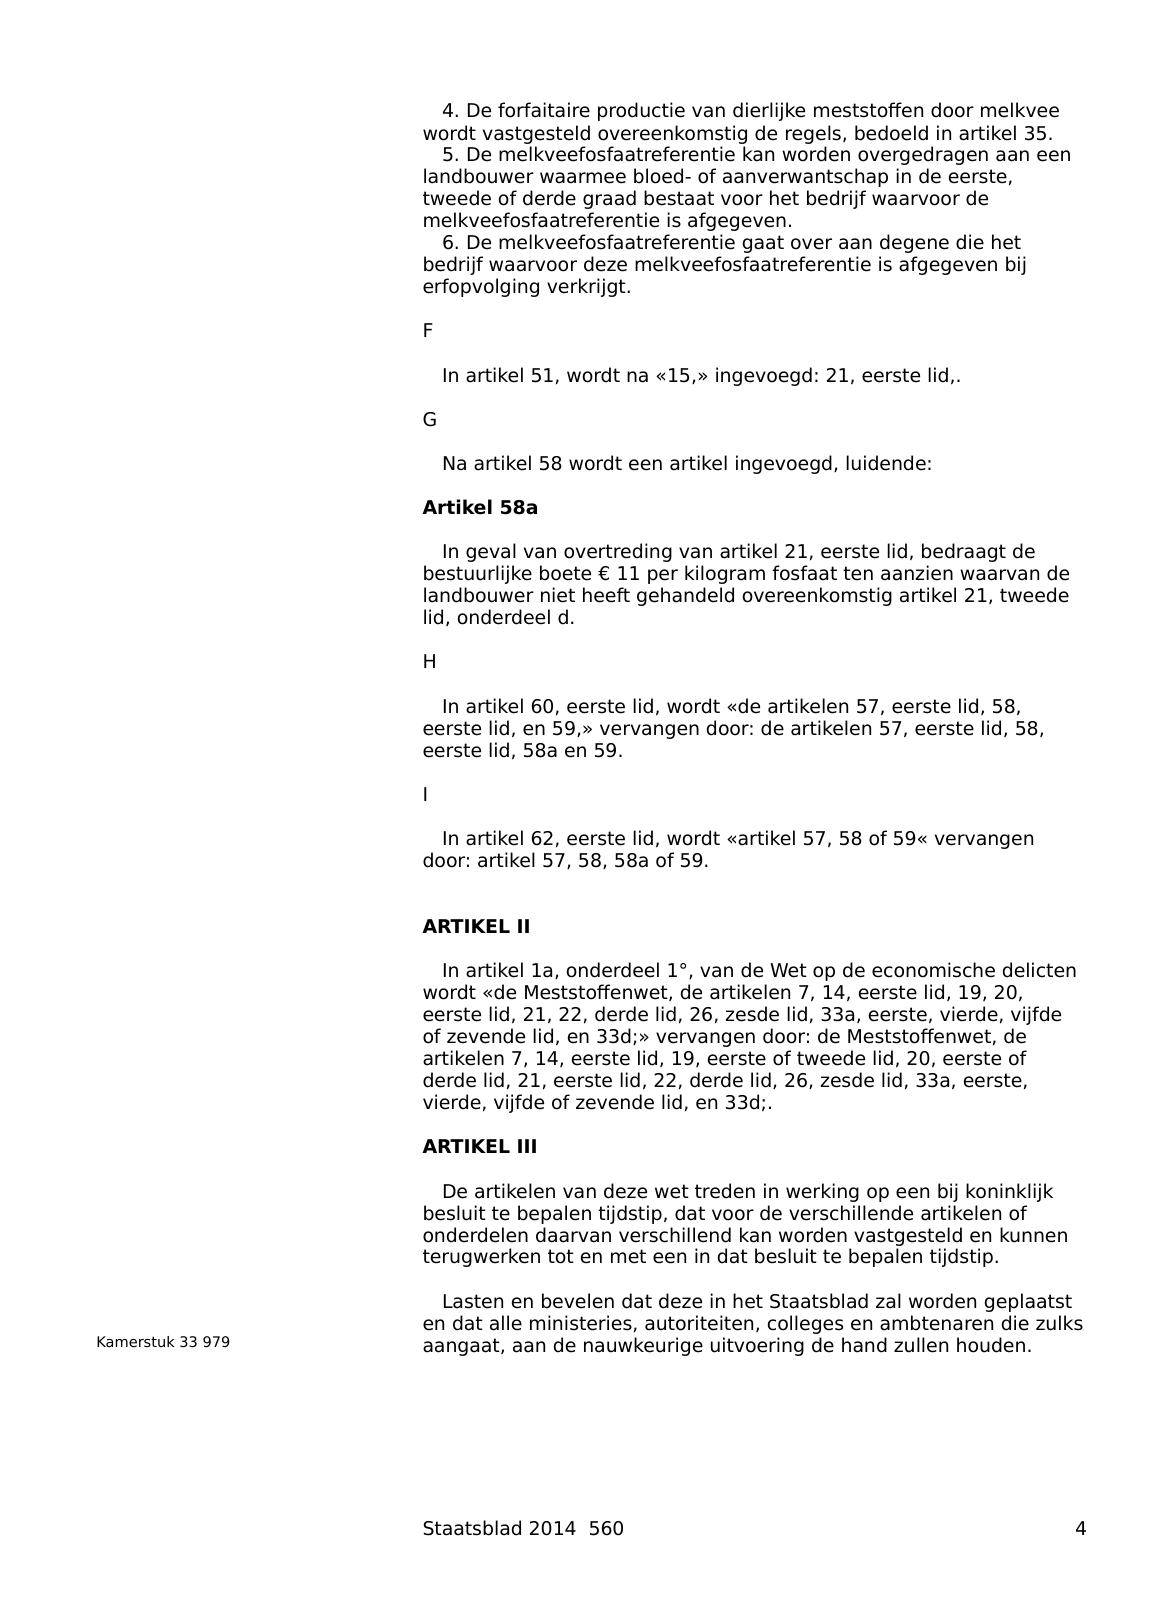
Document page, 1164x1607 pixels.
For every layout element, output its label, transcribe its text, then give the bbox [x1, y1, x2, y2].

text G [422, 409, 1087, 431]
text In geval van overtreding van artikel 21, eerste lid, bedraagt de bestuurlijke boete € 11 per kilogram fosfaat ten aanzien waarvan de landbouwer niet heeft gehandeld overeenkomstig artikel 21, tweede lid, onderdeel d. [422, 541, 1087, 629]
text Kamerstuk 33 979 [77, 1333, 396, 1351]
text 6. De melkveefosfaatreferentie gaat over aan degene die het bedrijf waarvoor deze melkveefosfaatreferentie is afgegeven bij erfopvolging verkrijgt. [422, 232, 1087, 298]
text Lasten en bevelen dat deze in het Staatsblad zal worden geplaatst en dat alle ministeries, autoriteiten, colleges en ambtenaren die zulks aangaat, aan de nauwkeurige uitvoering de hand zullen houden. [422, 1291, 1087, 1357]
subtitle ARTIKEL II [422, 916, 1087, 938]
subtitle ARTIKEL III [422, 1136, 1087, 1158]
text De artikelen van deze wet treden in werking op een bij koninklijk besluit te bepalen tijdstip, dat voor de verschillende artikelen of onderdelen daarvan verschillend kan worden vastgesteld en kunnen terugwerken tot en met een in dat besluit te bepalen tijdstip. [422, 1181, 1087, 1268]
text 5. De melkveefosfaatreferentie kan worden overgedragen aan een landbouwer waarmee bloed- of aanverwantschap in de eerste, tweede of derde graad bestaat voor het bedrijf waarvoor de melkveefosfaatreferentie is afgegeven. [422, 144, 1087, 232]
text In artikel 1a, onderdeel 1°, van de Wet op de economische delicten wordt «de Meststoffenwet, de artikelen 7, 14, eerste lid, 19, 20, eerste lid, 21, 22, derde lid, 26, zesde lid, 33a, eerste, vierde, vijfde of zevende lid, en 33d;» vervangen door: de Meststoffenwet, de artikelen 7, 14, eerste lid, 19, eerste of tweede lid, 20, eerste of derde lid, 21, eerste lid, 22, derde lid, 26, zesde lid, 33a, eerste, vierde, vijfde of zevende lid, en 33d;. [422, 960, 1087, 1114]
subtitle Artikel 58a [422, 497, 1087, 519]
text H [422, 651, 1087, 673]
text F [422, 320, 1087, 342]
text In artikel 51, wordt na «15,» ingevoegd: 21, eerste lid,. [422, 364, 1087, 387]
text I [422, 784, 1087, 806]
text In artikel 62, eerste lid, wordt «artikel 57, 58 of 59« vervangen door: artikel 57, 58, 58a of 59. [422, 828, 1087, 872]
text In artikel 60, eerste lid, wordt «de artikelen 57, eerste lid, 58, eerste lid, en 59,» vervangen door: de artikelen 57, eerste lid, 58, eerste lid, 58a en 59. [422, 696, 1087, 761]
text Na artikel 58 wordt een artikel ingevoegd, luidende: [422, 453, 1087, 475]
text 4. De forfaitaire productie van dierlijke meststoffen door melkvee wordt vastgesteld overeenkomstig de regels, bedoeld in artikel 35. [422, 100, 1087, 144]
